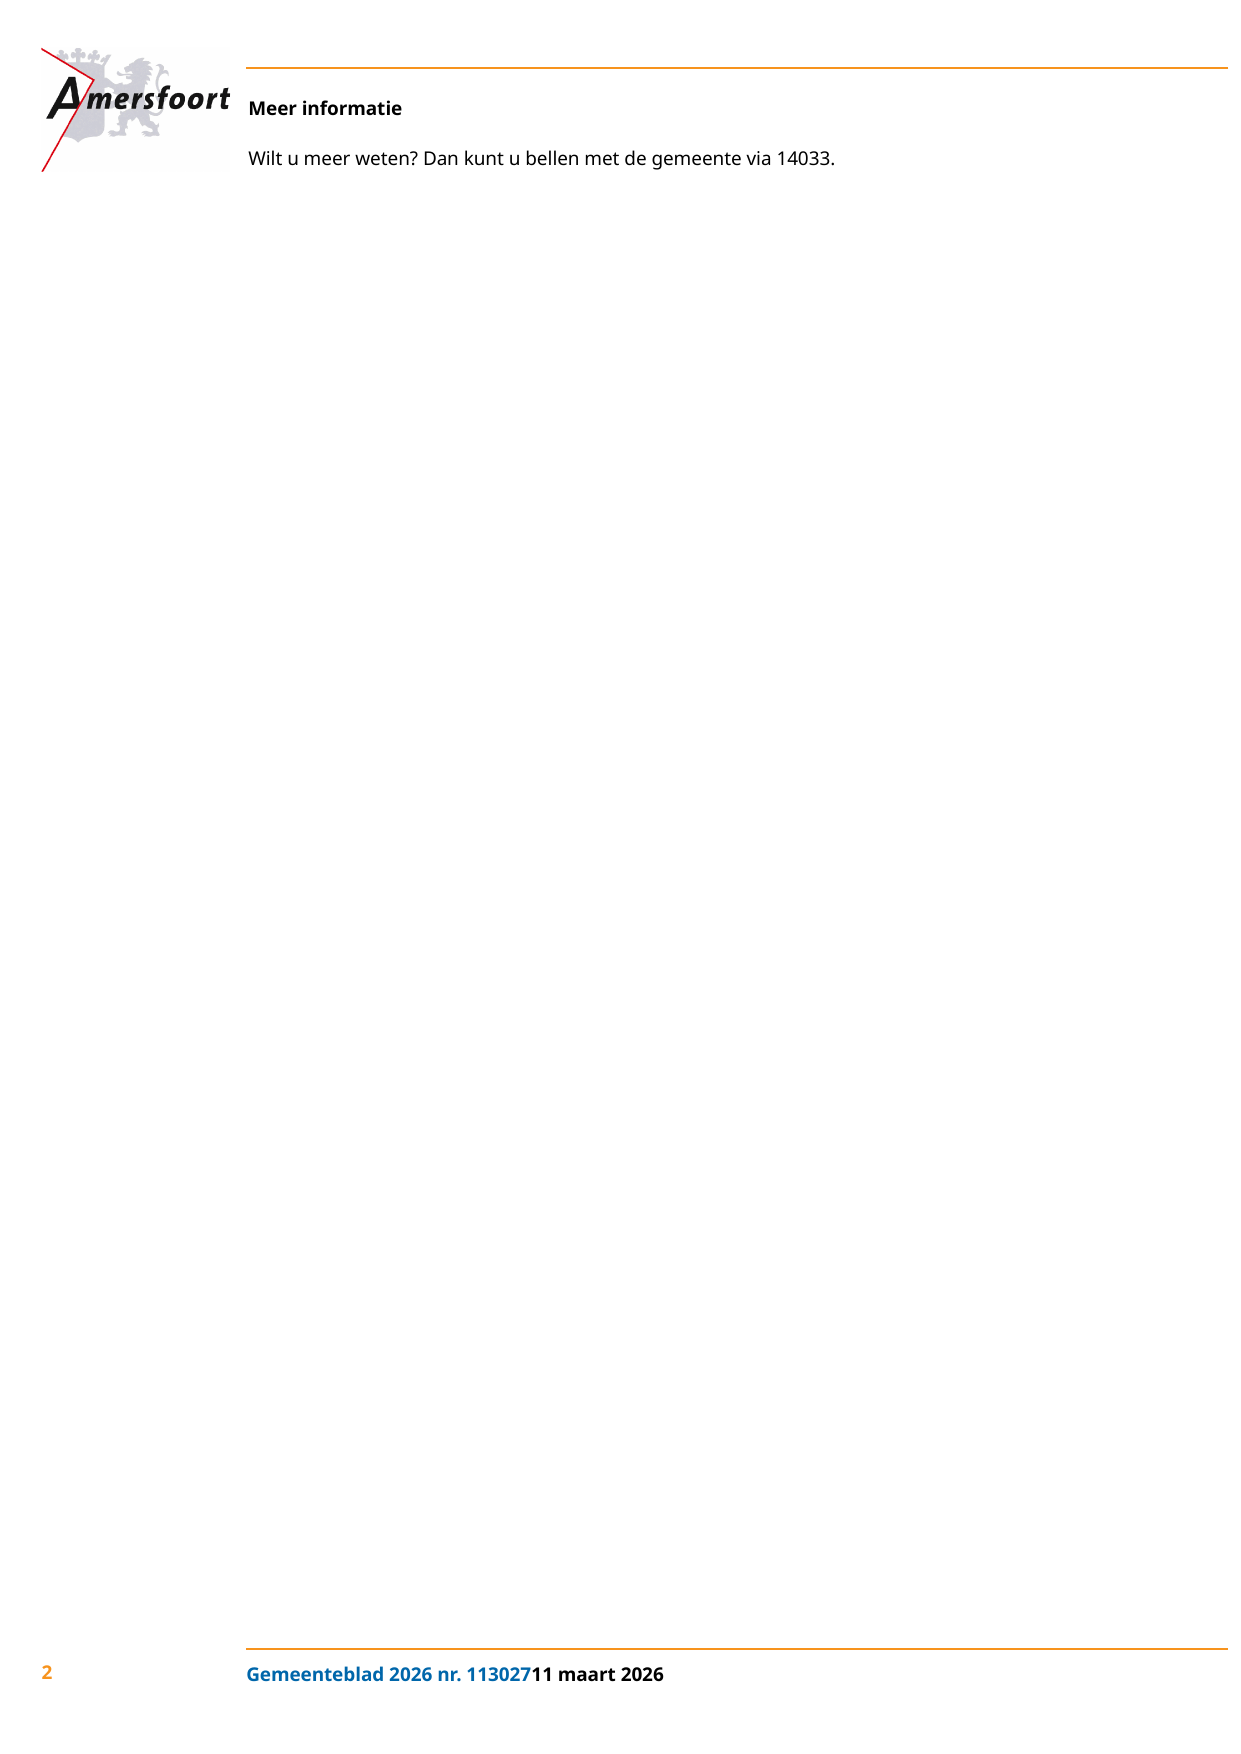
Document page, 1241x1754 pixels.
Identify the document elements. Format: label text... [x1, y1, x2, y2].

text Wilt u meer weten? Dan kunt u bellen met de gemeente via 14033. [248, 145, 1152, 171]
text Meer informatie [248, 95, 1152, 121]
picture [41, 47, 231, 172]
